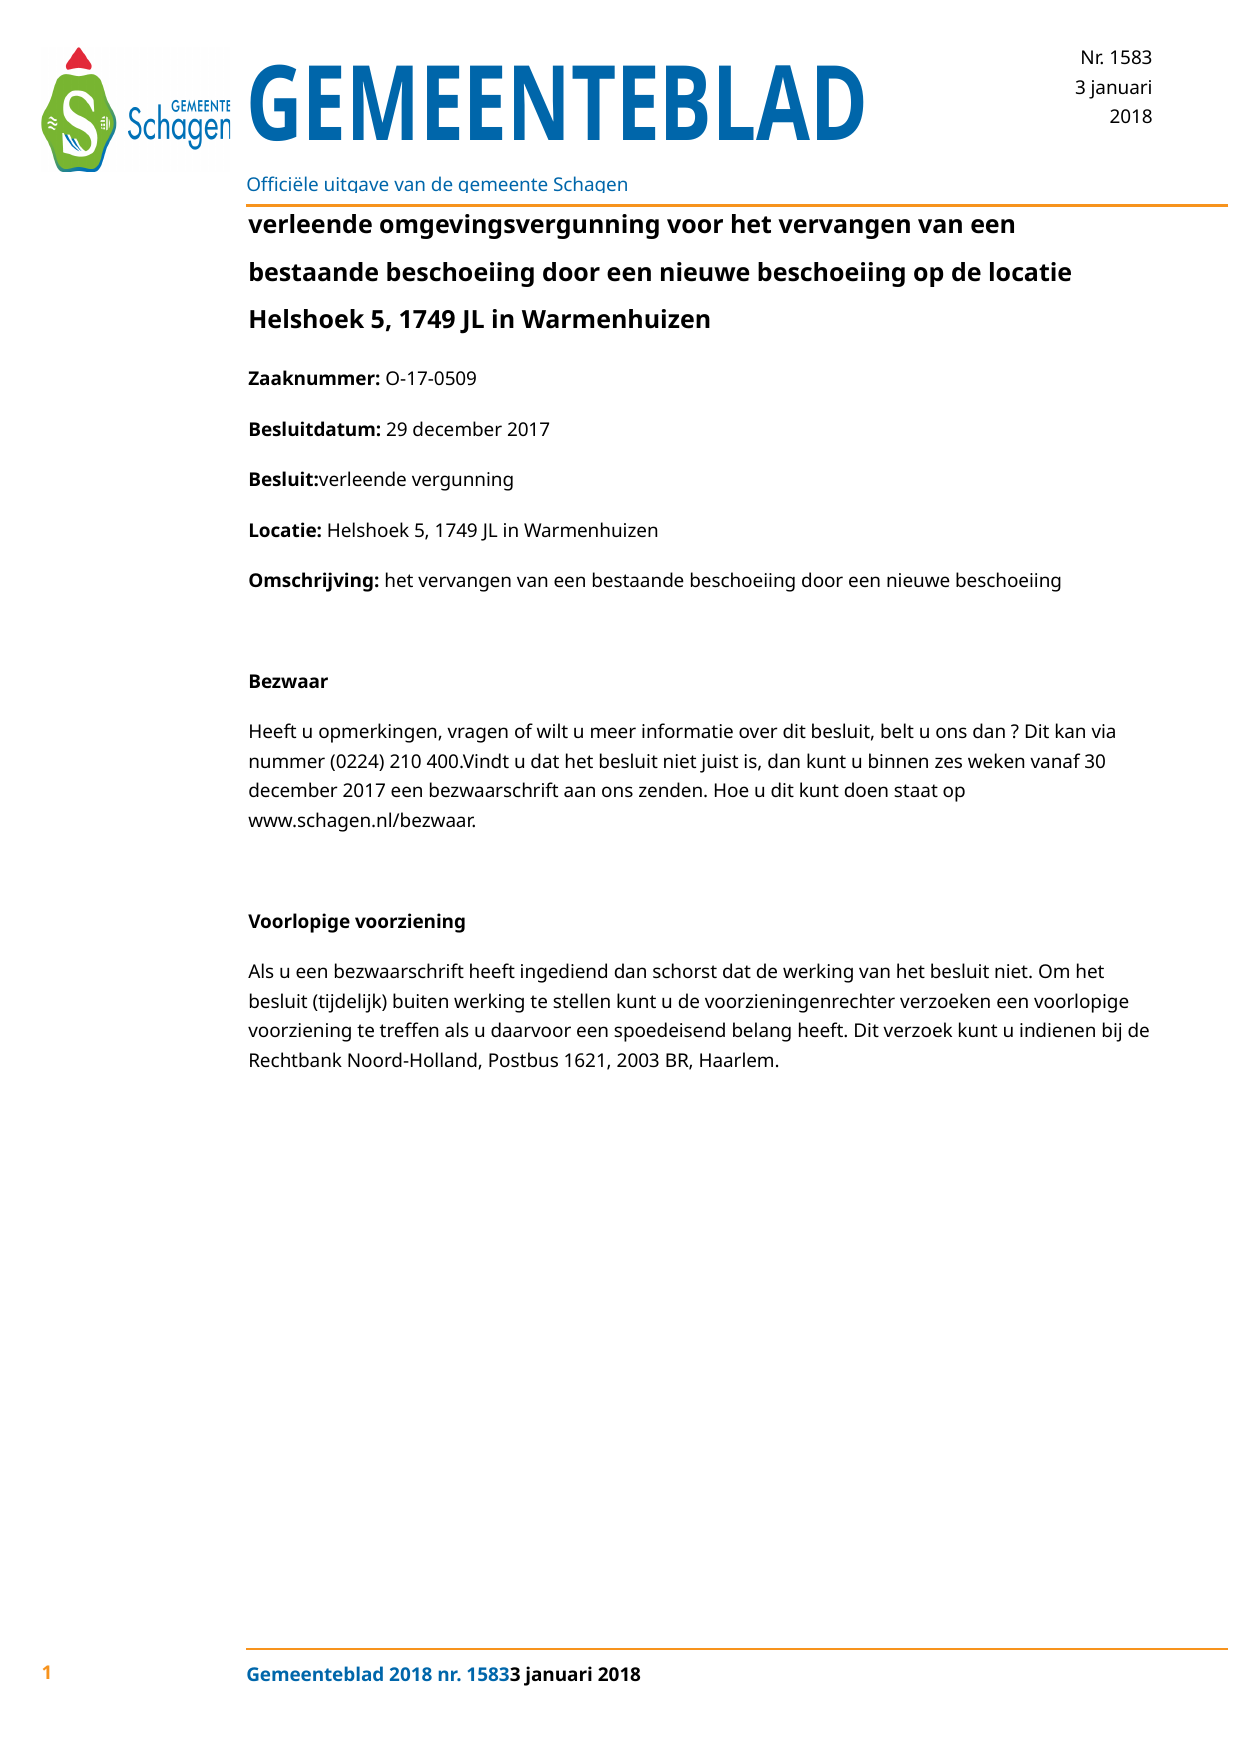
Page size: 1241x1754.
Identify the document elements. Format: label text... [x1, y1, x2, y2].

text Voorlopige voorziening [248, 908, 1152, 934]
text Heeft u opmerkingen, vragen of wilt u meer informatie over dit besluit, belt u ons dan ? Dit kan via nummer (0224) 210 400.Vindt u dat het besluit niet juist is, dan kunt u binnen zes weken vanaf 30 december 2017 een bezwaarschrift aan ons zenden. Hoe u dit kunt doen staat op www.schagen.nl/bezwaar. [248, 718, 1152, 833]
text Bezwaar [248, 668, 1152, 694]
text verleende omgevingsvergunning voor het vervangen van een bestaande beschoeiing door een nieuwe beschoeiing op de locatie Helshoek 5, 1749 JL in Warmenhuizen [248, 207, 1152, 336]
text Besluitdatum: 29 december 2017 [248, 416, 1152, 442]
text Besluit:verleende vergunning [248, 466, 1152, 492]
text Zaaknummer: O-17-0509 [248, 366, 1152, 391]
text Als u een bezwaarschrift heeft ingediend dan schorst dat de werking van het besluit niet. Om het besluit (tijdelijk) buiten werking te stellen kunt u de voorzieningenrechter verzoeken een voorlopige voorziening te treffen als u daarvoor een spoedeisend belang heeft. Dit verzoek kunt u indienen bij de Rechtbank Noord-Holland, Postbus 1621, 2003 BR, Haarlem. [248, 958, 1152, 1073]
picture [41, 47, 231, 172]
text Omschrijving: het vervangen van een bestaande beschoeiing door een nieuwe beschoeiing [248, 567, 1152, 593]
text Locatie: Helshoek 5, 1749 JL in Warmenhuizen [248, 517, 1152, 542]
